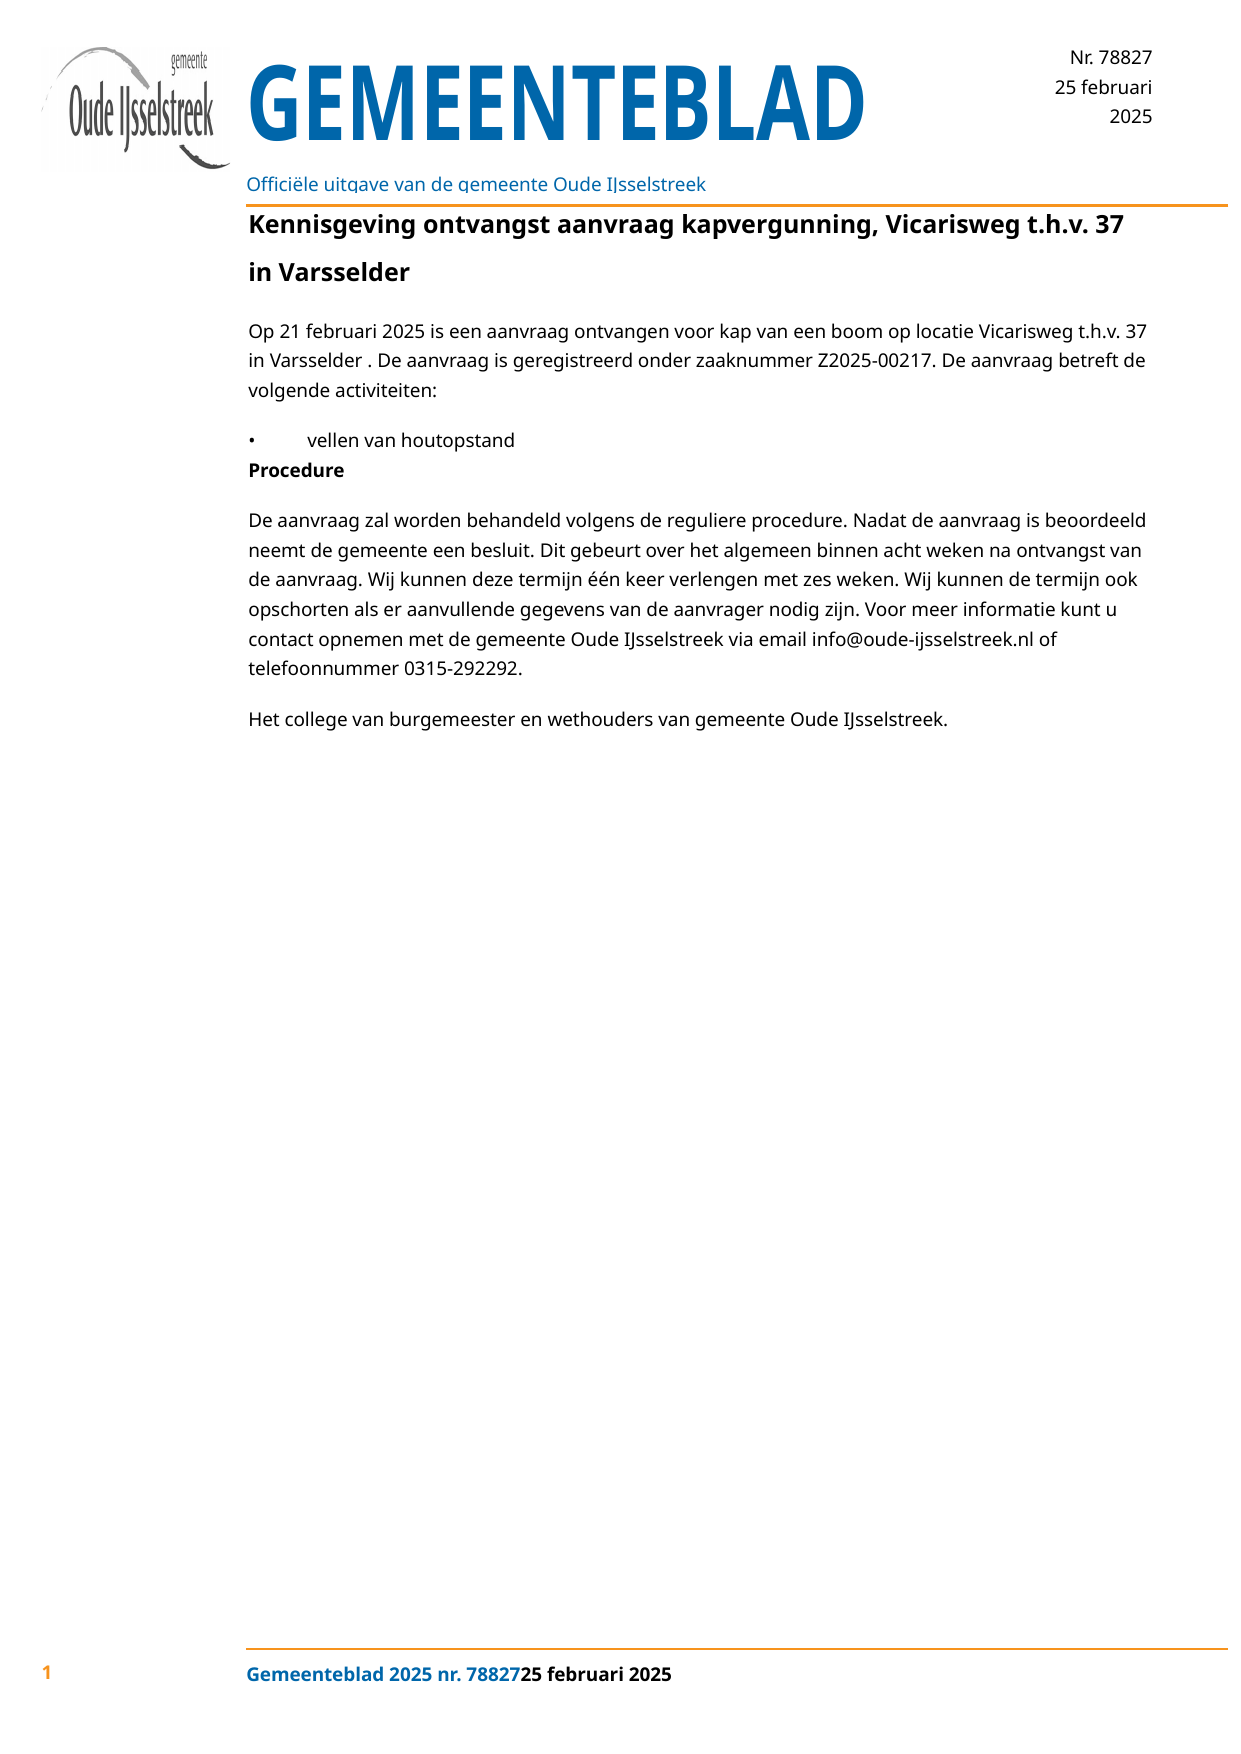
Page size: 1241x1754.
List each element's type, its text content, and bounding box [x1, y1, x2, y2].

text Kennisgeving ontvangst aanvraag kapvergunning, Vicarisweg t.h.v. 37 in Varsselder [248, 207, 1152, 288]
text Procedure [248, 457, 1152, 483]
text Het college van burgemeester en wethouders van gemeente Oude IJsselstreek. [248, 706, 1152, 732]
picture [41, 47, 231, 172]
text Op 21 februari 2025 is een aanvraag ontvangen voor kap van een boom op locatie Vicarisweg t.h.v. 37 in Varsselder . De aanvraag is geregistreerd onder zaaknummer Z2025-00217. De aanvraag betreft de volgende activiteiten: [248, 318, 1152, 403]
text De aanvraag zal worden behandeld volgens de reguliere procedure. Nadat de aanvraag is beoordeeld neemt de gemeente een besluit. Dit gebeurt over het algemeen binnen acht weken na ontvangst van de aanvraag. Wij kunnen deze termijn één keer verlengen met zes weken. Wij kunnen de termijn ook opschorten als er aanvullende gegevens van de aanvrager nodig zijn. Voor meer informatie kunt u contact opnemen met de gemeente Oude IJsselstreek via email info@oude-ijsselstreek.nl of telefoonnummer 0315-292292. [248, 507, 1152, 681]
list vellen van houtopstand [248, 427, 1152, 453]
